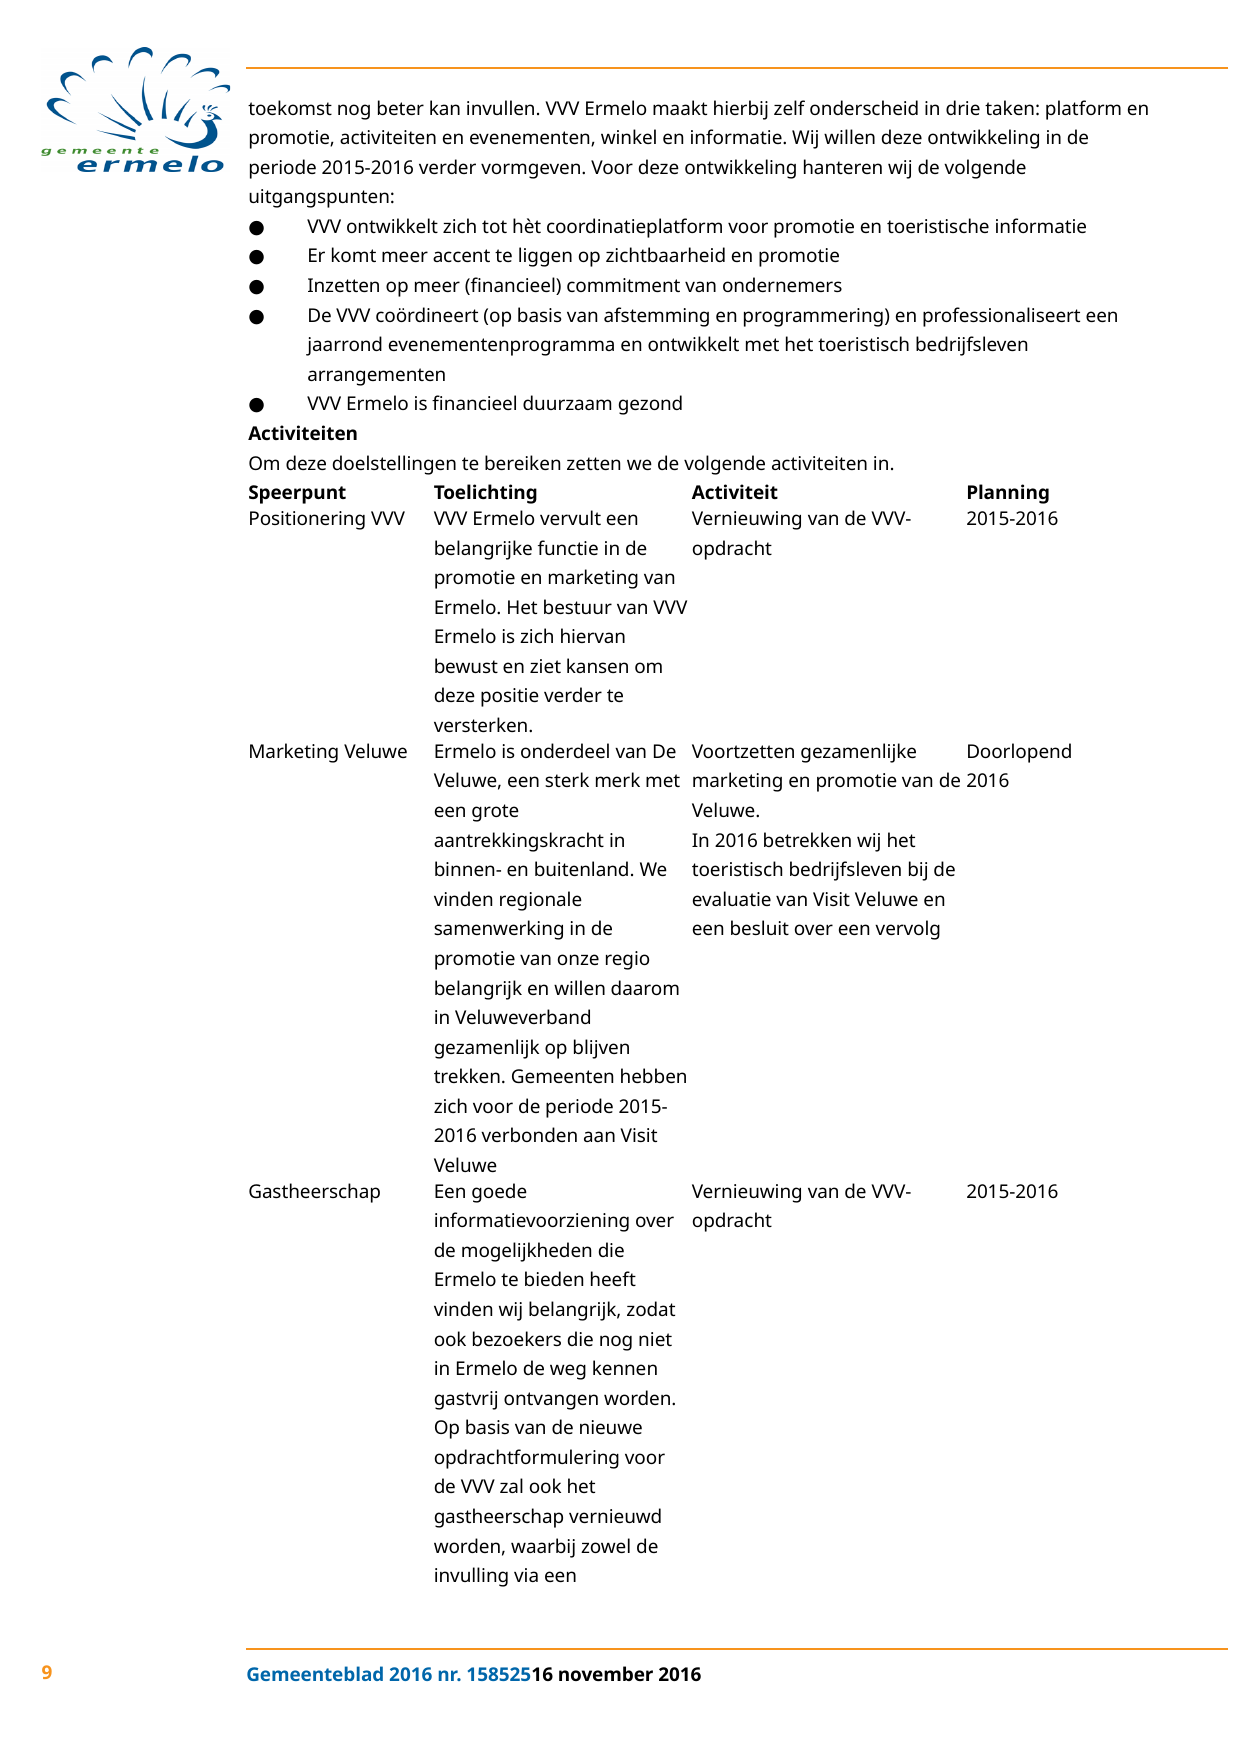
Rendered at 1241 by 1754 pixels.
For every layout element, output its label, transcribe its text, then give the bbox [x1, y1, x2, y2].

picture [41, 47, 231, 172]
table_cell Vernieuwing van de VVV-opdracht [692, 1178, 966, 1588]
list De VVV coördineert (op basis van afstemming en programmering) en professionaliseert een jaarrond evenementenprogramma en ontwikkelt met het toeristisch bedrijfsleven arrangementen [248, 302, 1152, 387]
table_cell Doorlopend 2016 [966, 738, 1152, 1178]
text Om deze doelstellingen te bereiken zetten we de volgende activiteiten in. [248, 450, 1152, 476]
table_cell Vernieuwing van de VVV-opdracht [692, 505, 966, 738]
table_cell VVV Ermelo vervult een belangrijke functie in de promotie en marketing van Ermelo. Het bestuur van VVV Ermelo is zich hiervan bewust en ziet kansen om deze positie verder te versterken. [434, 505, 692, 738]
table_cell Een goede informatievoorziening over de mogelijkheden die Ermelo te bieden heeft vinden wij belangrijk, zodat ook bezoekers die nog niet in Ermelo de weg kennen gastvrij ontvangen worden. Op basis van de nieuwe opdrachtformulering voor de VVV zal ook het gastheerschap vernieuwd worden, waarbij zowel de invulling via een [434, 1178, 692, 1588]
table_cell Voortzetten gezamenlijke marketing en promotie van de Veluwe. In 2016 betrekken wij het toeristisch bedrijfsleven bij de evaluatie van Visit Veluwe en een besluit over een vervolg [692, 738, 966, 1178]
table_header Speerpunt [248, 480, 433, 505]
table_header Activiteit [692, 480, 966, 505]
text Activiteiten [248, 420, 1152, 446]
table_cell Ermelo is onderdeel van De Veluwe, een sterk merk met een grote aantrekkingskracht in binnen- en buitenland. We vinden regionale samenwerking in de promotie van onze regio belangrijk en willen daarom in Veluweverband gezamenlijk op blijven trekken. Gemeenten hebben zich voor de periode 2015-2016 verbonden aan Visit Veluwe [434, 738, 692, 1178]
table_header Toelichting [434, 480, 692, 505]
table_cell 2015-2016 [966, 505, 1152, 738]
table_cell Positionering VVV [248, 505, 433, 738]
table_cell Marketing Veluwe [248, 738, 433, 1178]
list Er komt meer accent te liggen op zichtbaarheid en promotie [248, 243, 1152, 268]
list VVV Ermelo is financieel duurzaam gezond [248, 391, 1152, 416]
table_cell 2015-2016 [966, 1178, 1152, 1588]
text toekomst nog beter kan invullen. VVV Ermelo maakt hierbij zelf onderscheid in drie taken: platform en promotie, activiteiten en evenementen, winkel en informatie. Wij willen deze ontwikkeling in de periode 2015-2016 verder vormgeven. Voor deze ontwikkeling hanteren wij de volgende uitgangspunten: [248, 95, 1152, 209]
table_header Planning [966, 480, 1152, 505]
list VVV ontwikkelt zich tot hèt coordinatieplatform voor promotie en toeristische informatie [248, 213, 1152, 239]
table_cell Gastheerschap [248, 1178, 433, 1588]
list Inzetten op meer (financieel) commitment van ondernemers [248, 272, 1152, 298]
